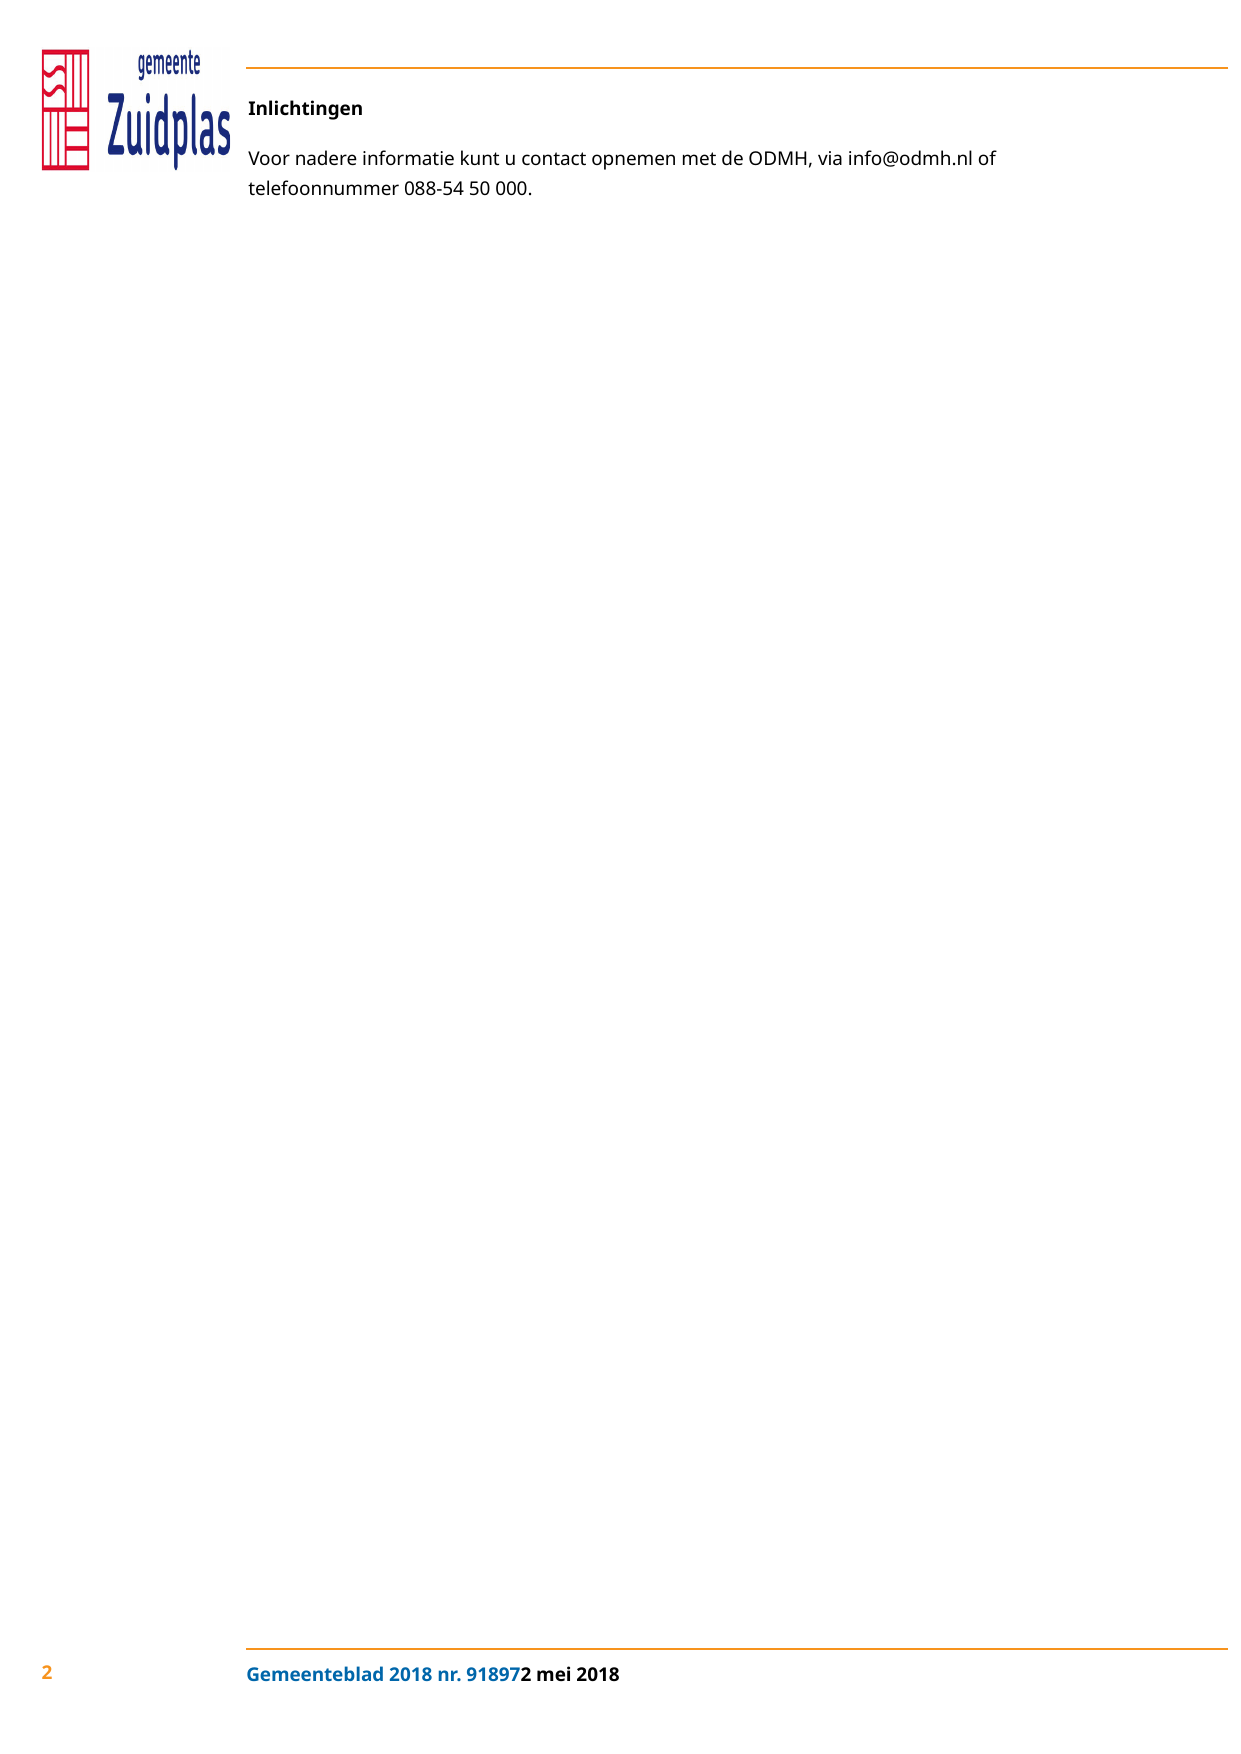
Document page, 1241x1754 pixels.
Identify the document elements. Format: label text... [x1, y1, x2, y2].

text Voor nadere informatie kunt u contact opnemen met de ODMH, via info@odmh.nl of telefoonnummer 088-54 50 000. [248, 145, 1152, 201]
picture [41, 47, 231, 172]
text Inlichtingen [248, 95, 1152, 121]
